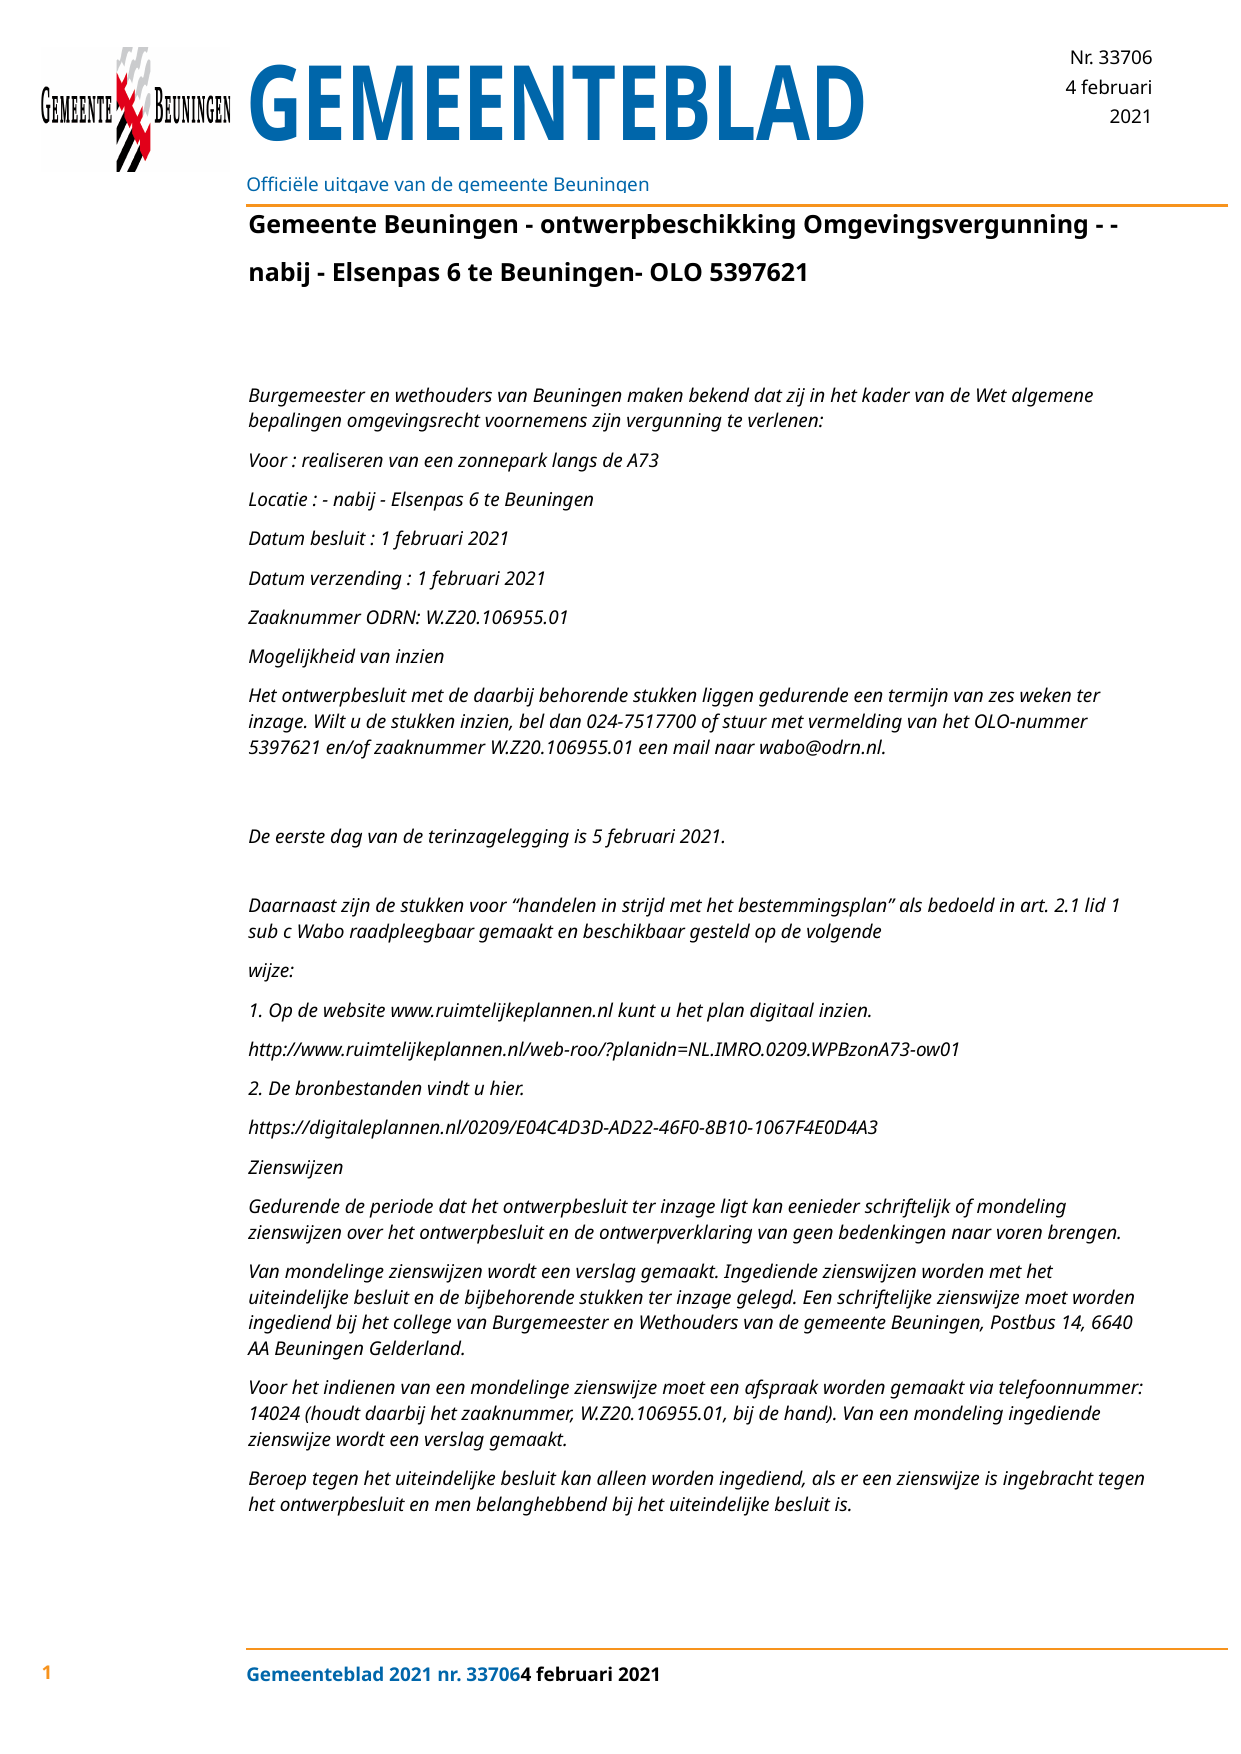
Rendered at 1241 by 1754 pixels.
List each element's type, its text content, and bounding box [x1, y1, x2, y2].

text Van mondelinge zienswijzen wordt een verslag gemaakt. Ingediende zienswijzen worden met het uiteindelijke besluit en de bijbehorende stukken ter inzage gelegd. Een schriftelijke zienswijze moet worden ingediend bij het college van Burgemeester en Wethouders van de gemeente Beuningen, Postbus 14, 6640 AA Beuningen Gelderland. [248, 1258, 1152, 1361]
text https://digitaleplannen.nl/0209/E04C4D3D-AD22-46F0-8B10-1067F4E0D4A3 [248, 1114, 1152, 1140]
text 2. De bronbestanden vindt u hier. [248, 1075, 1152, 1101]
text Burgemeester en wethouders van Beuningen maken bekend dat zij in het kader van de Wet algemene bepalingen omgevingsrecht voornemens zijn vergunning te verlenen: [248, 382, 1152, 433]
text Gedurende de periode dat het ontwerpbesluit ter inzage ligt kan eenieder schriftelijk of mondeling zienswijzen over het ontwerpbesluit en de ontwerpverklaring van geen bedenkingen naar voren brengen. [248, 1193, 1152, 1244]
text 1. Op de website www.ruimtelijkeplannen.nl kunt u het plan digitaal inzien. [248, 997, 1152, 1022]
text Mogelijkheid van inzien [248, 643, 1152, 669]
text Daarnaast zijn de stukken voor “handelen in strijd met het bestemmingsplan” als bedoeld in art. 2.1 lid 1 sub c Wabo raadpleegbaar gemaakt en beschikbaar gesteld op de volgende [248, 892, 1152, 944]
text Zaaknummer ODRN: W.Z20.106955.01 [248, 604, 1152, 630]
text http://www.ruimtelijkeplannen.nl/web-roo/?planidn=NL.IMRO.0209.WPBzonA73-ow01 [248, 1036, 1152, 1062]
text Het ontwerpbesluit met de daarbij behorende stukken liggen gedurende een termijn van zes weken ter inzage. Wilt u de stukken inzien, bel dan 024-7517700 of stuur met vermelding van het OLO-nummer 5397621 en/of zaaknummer W.Z20.106955.01 een mail naar wabo@odrn.nl. [248, 682, 1152, 760]
text De eerste dag van de terinzagelegging is 5 februari 2021. [248, 824, 1152, 849]
picture [41, 47, 231, 172]
text Datum besluit : 1 februari 2021 [248, 525, 1152, 551]
text Beroep tegen het uiteindelijke besluit kan alleen worden ingediend, als er een zienswijze is ingebracht tegen het ontwerpbesluit en men belanghebbend bij het uiteindelijke besluit is. [248, 1465, 1152, 1517]
text Voor het indienen van een mondelinge zienswijze moet een afspraak worden gemaakt via telefoonnummer: 14024 (houdt daarbij het zaaknummer, W.Z20.106955.01, bij de hand). Van een mondeling ingediende zienswijze wordt een verslag gemaakt. [248, 1374, 1152, 1452]
text wijze: [248, 957, 1152, 983]
text Datum verzending : 1 februari 2021 [248, 565, 1152, 590]
text Locatie : - nabij - Elsenpas 6 te Beuningen [248, 486, 1152, 512]
text Zienswijzen [248, 1154, 1152, 1179]
text Gemeente Beuningen - ontwerpbeschikking Omgevingsvergunning - - nabij - Elsenpas 6 te Beuningen- OLO 5397621 [248, 207, 1152, 288]
text Voor : realiseren van een zonnepark langs de A73 [248, 447, 1152, 473]
